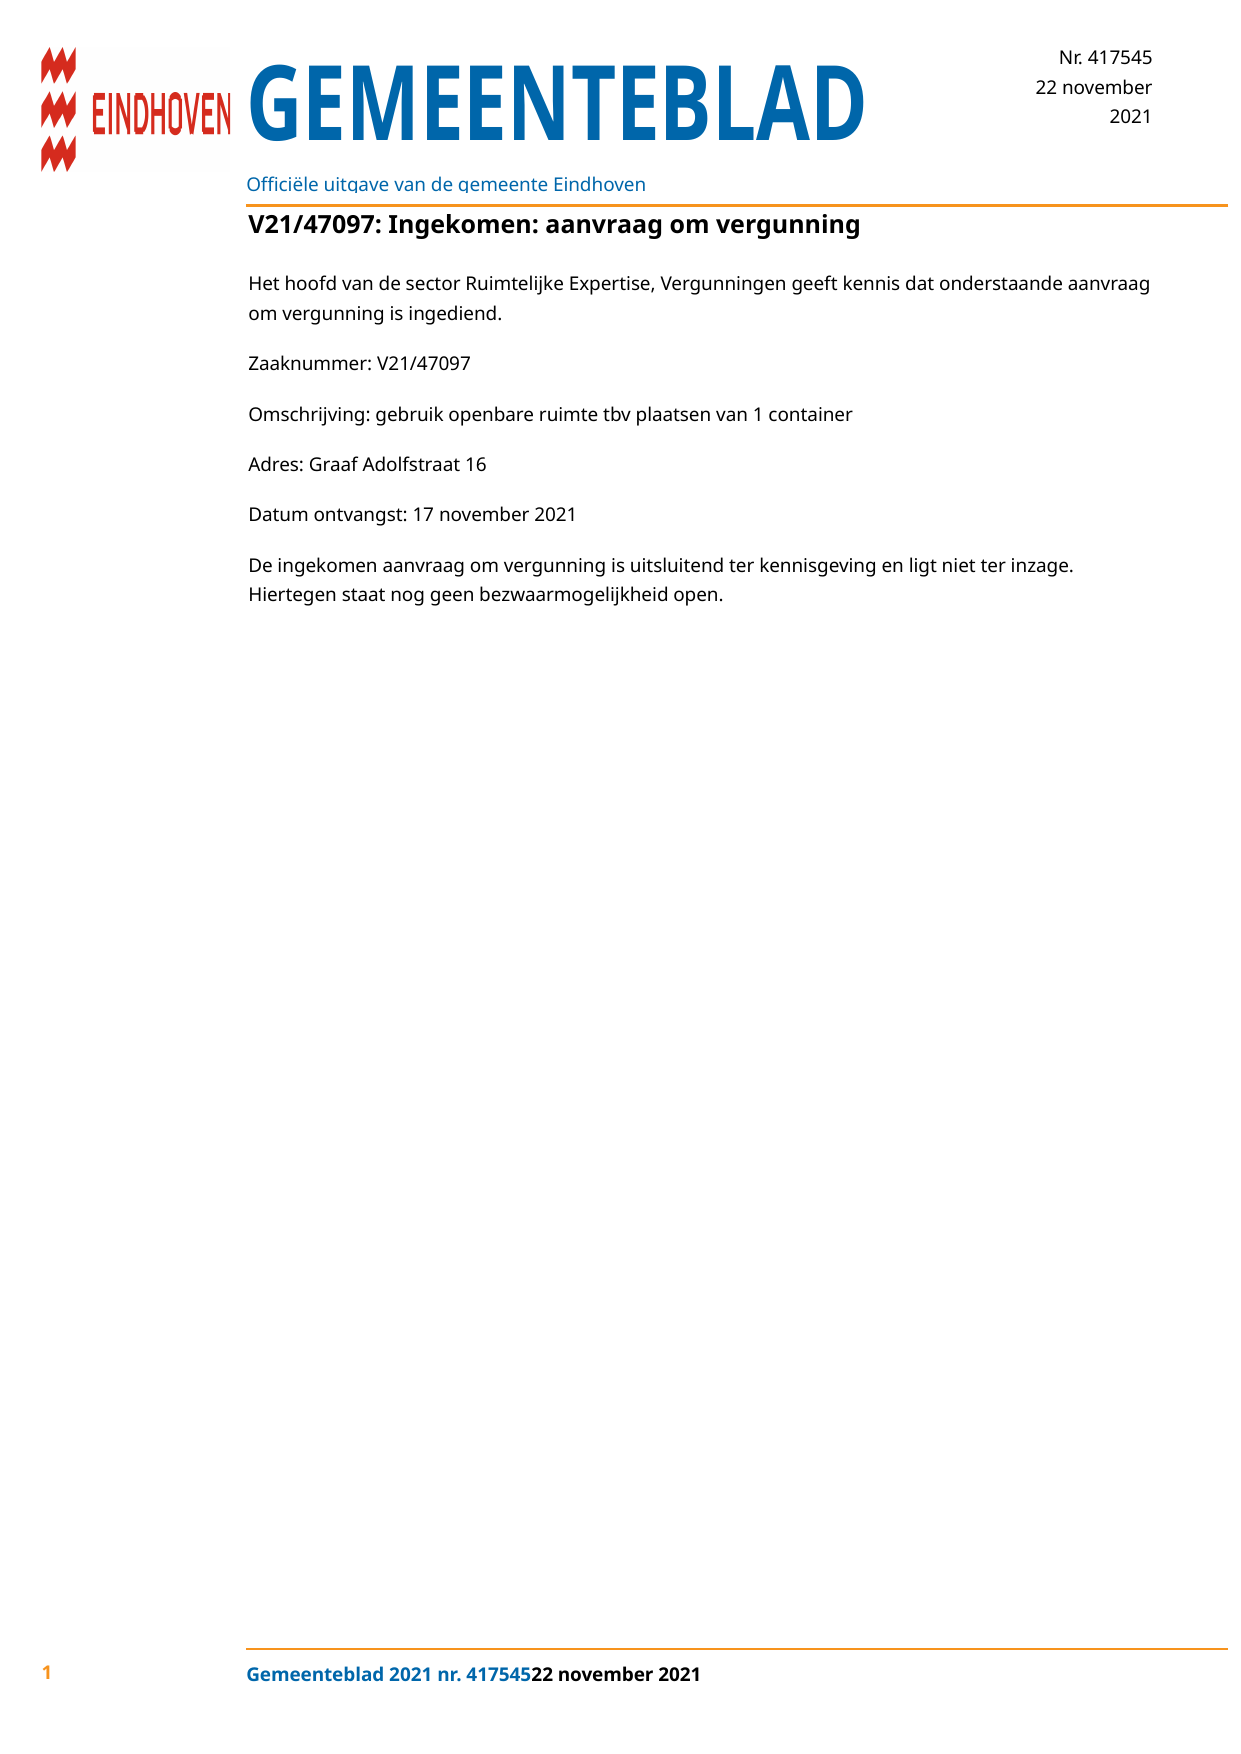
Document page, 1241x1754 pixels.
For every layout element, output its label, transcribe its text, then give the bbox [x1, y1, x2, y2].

text De ingekomen aanvraag om vergunning is uitsluitend ter kennisgeving en ligt niet ter inzage. Hiertegen staat nog geen bezwaarmogelijkheid open. [248, 552, 1152, 607]
text Adres: Graaf Adolfstraat 16 [248, 451, 1152, 477]
text Omschrijving: gebruik openbare ruimte tbv plaatsen van 1 container [248, 401, 1152, 426]
text Het hoofd van de sector Ruimtelijke Expertise, Vergunningen geeft kennis dat onderstaande aanvraag om vergunning is ingediend. [248, 270, 1152, 326]
text V21/47097: Ingekomen: aanvraag om vergunning [248, 207, 1152, 241]
picture [41, 47, 231, 172]
text Zaaknummer: V21/47097 [248, 350, 1152, 376]
text Datum ontvangst: 17 november 2021 [248, 502, 1152, 527]
